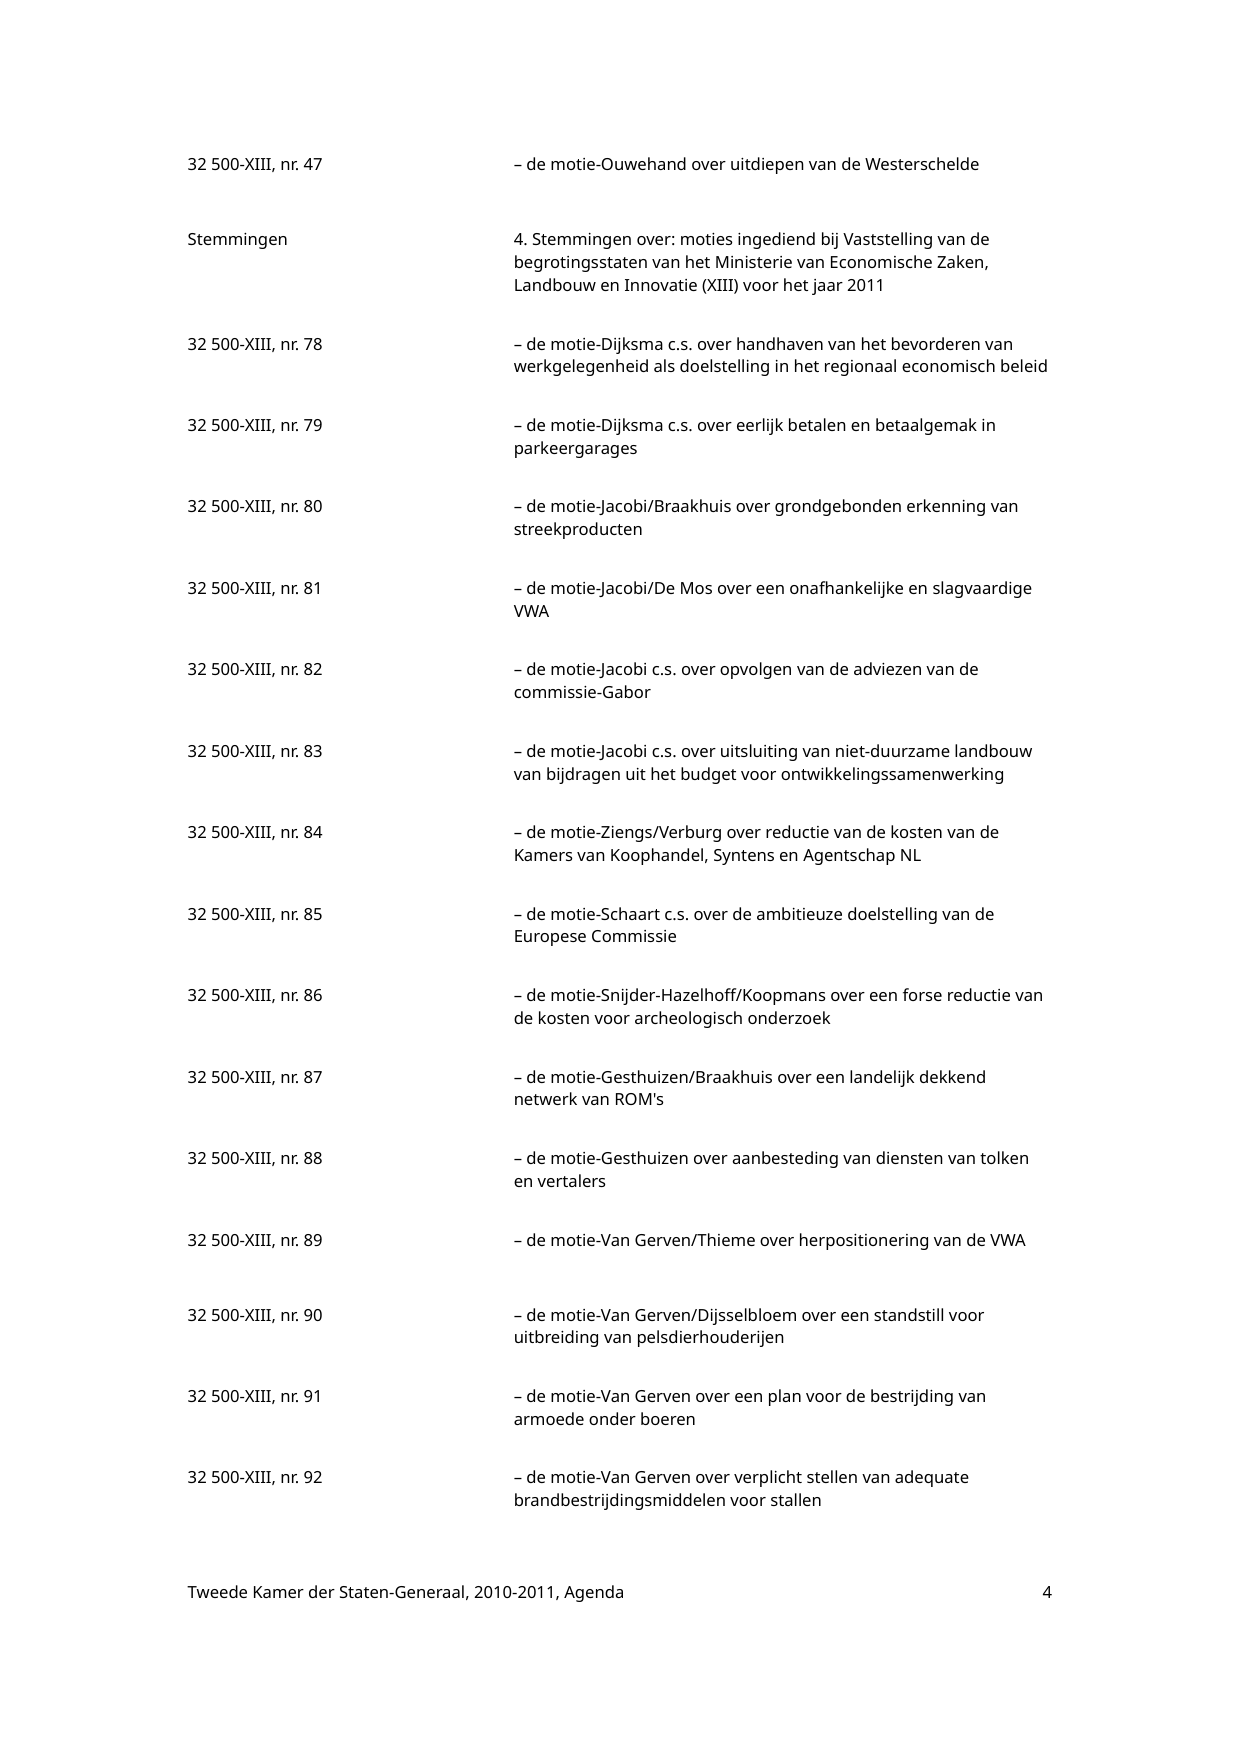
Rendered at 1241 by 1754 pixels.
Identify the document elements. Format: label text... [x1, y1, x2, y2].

table_cell – de motie-Van Gerven/Thieme over herpositionering van de VWA [510, 1225, 1053, 1300]
table_cell [490, 1382, 510, 1463]
table_cell 32 500-XIII, nr. 90 [188, 1300, 490, 1382]
table_cell [490, 1463, 510, 1544]
table_cell 32 500-XIII, nr. 85 [188, 899, 490, 981]
table_cell Stemmingen [188, 225, 490, 329]
table_cell [490, 329, 510, 411]
table_cell 32 500-XIII, nr. 89 [188, 1225, 490, 1300]
table_cell [490, 818, 510, 899]
table_cell 32 500-XIII, nr. 47 [188, 150, 490, 225]
table_cell 32 500-XIII, nr. 87 [188, 1062, 490, 1144]
table_cell – de motie-Ouwehand over uitdiepen van de Westerschelde [510, 150, 1053, 225]
table_cell [490, 225, 510, 329]
table_cell – de motie-Van Gerven over verplicht stellen van adequate brandbestrijdingsmiddelen voor stallen [510, 1463, 1053, 1544]
table_cell 32 500-XIII, nr. 88 [188, 1144, 490, 1225]
table_cell [490, 574, 510, 655]
table_cell – de motie-Jacobi/Braakhuis over grondgebonden erkenning van streekproducten [510, 492, 1053, 573]
table_cell – de motie-Snijder-Hazelhoff/Koopmans over een forse reductie van de kosten voor archeologisch onderzoek [510, 981, 1053, 1062]
table_cell [490, 150, 510, 225]
table_cell 4. Stemmingen over: moties ingediend bij Vaststelling van de begrotingsstaten van het Ministerie van Economische Zaken, Landbouw en Innovatie (XIII) voor het jaar 2011 [510, 225, 1053, 329]
table_cell – de motie-Jacobi c.s. over opvolgen van de adviezen van de commissie-Gabor [510, 655, 1053, 736]
table_cell – de motie-Van Gerven/Dijsselbloem over een standstill voor uitbreiding van pelsdierhouderijen [510, 1300, 1053, 1382]
table_cell 32 500-XIII, nr. 78 [188, 329, 490, 411]
table_cell [490, 492, 510, 573]
table_cell [490, 411, 510, 492]
table_cell – de motie-Jacobi c.s. over uitsluiting van niet-duurzame landbouw van bijdragen uit het budget voor ontwikkelingssamenwerking [510, 736, 1053, 818]
table_cell – de motie-Dijksma c.s. over eerlijk betalen en betaalgemak in parkeergarages [510, 411, 1053, 492]
table_cell 32 500-XIII, nr. 81 [188, 574, 490, 655]
table_cell [490, 655, 510, 736]
table_cell – de motie-Gesthuizen over aanbesteding van diensten van tolken en vertalers [510, 1144, 1053, 1225]
table_cell 32 500-XIII, nr. 83 [188, 736, 490, 818]
table_cell – de motie-Schaart c.s. over de ambitieuze doelstelling van de Europese Commissie [510, 899, 1053, 981]
table_cell 32 500-XIII, nr. 84 [188, 818, 490, 899]
table_cell 32 500-XIII, nr. 82 [188, 655, 490, 736]
table_cell 32 500-XIII, nr. 80 [188, 492, 490, 573]
table_cell – de motie-Ziengs/Verburg over reductie van de kosten van de Kamers van Koophandel, Syntens en Agentschap NL [510, 818, 1053, 899]
table_cell – de motie-Van Gerven over een plan voor de bestrijding van armoede onder boeren [510, 1382, 1053, 1463]
table_cell [490, 1225, 510, 1300]
table_cell 32 500-XIII, nr. 79 [188, 411, 490, 492]
table_cell [490, 899, 510, 981]
table_cell [490, 1144, 510, 1225]
table_cell [490, 1300, 510, 1382]
table_cell 32 500-XIII, nr. 86 [188, 981, 490, 1062]
table_cell 32 500-XIII, nr. 91 [188, 1382, 490, 1463]
table_cell [490, 736, 510, 818]
table_cell – de motie-Jacobi/De Mos over een onafhankelijke en slagvaardige VWA [510, 574, 1053, 655]
table_cell [490, 1062, 510, 1144]
table_cell – de motie-Dijksma c.s. over handhaven van het bevorderen van werkgelegenheid als doelstelling in het regionaal economisch beleid [510, 329, 1053, 411]
table_cell – de motie-Gesthuizen/Braakhuis over een landelijk dekkend netwerk van ROM's [510, 1062, 1053, 1144]
table_cell 32 500-XIII, nr. 92 [188, 1463, 490, 1544]
table_cell [490, 981, 510, 1062]
